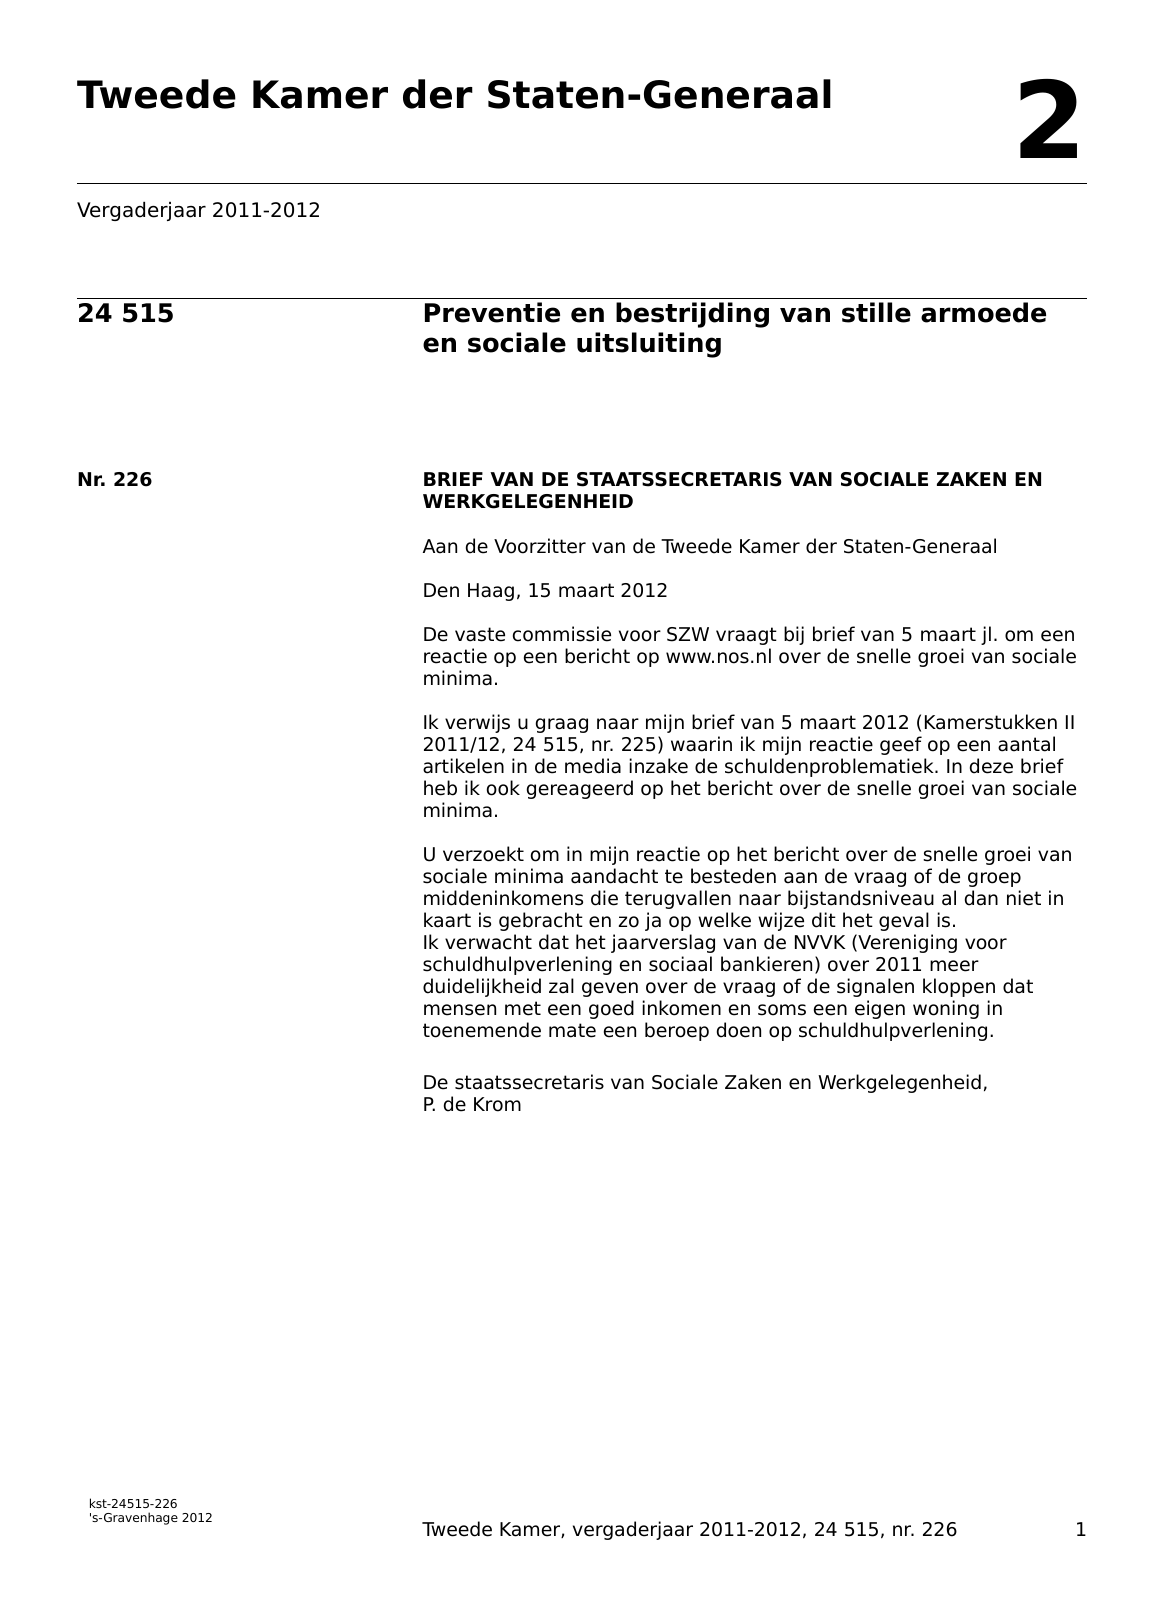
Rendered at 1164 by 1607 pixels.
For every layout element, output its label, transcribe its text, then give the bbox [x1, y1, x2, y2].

subtitle Nr. 226 BRIEF VAN DE STAATSSECRETARIS VAN SOCIALE ZAKEN EN WERKGELEGENHEID [77, 469, 1087, 513]
table_header Tweede Kamer der Staten-Generaal [77, 59, 886, 183]
subtitle 24 515 Preventie en bestrijding van stille armoede en sociale uitsluiting [77, 299, 1087, 358]
text 's-Gravenhage 2012 [88, 1511, 323, 1525]
text Ik verwacht dat het jaarverslag van de NVVK (Vereniging voor schuldhulpverlening en sociaal bankieren) over 2011 meer duidelijkheid zal geven over de vraag of de signalen kloppen dat mensen met een goed inkomen en soms een eigen woning in toenemende mate een beroep doen op schuldhulpverlening. [422, 932, 1087, 1042]
text De staatssecretaris van Sociale Zaken en Werkgelegenheid, P. de Krom [422, 1072, 1087, 1116]
text De vaste commissie voor SZW vraagt bij brief van 5 maart jl. om een reactie op een bericht op www.nos.nl over de snelle groei van sociale minima. [422, 624, 1087, 690]
text Ik verwijs u graag naar mijn brief van 5 maart 2012 (Kamerstukken II 2011/12, 24 515, nr. 225) waarin ik mijn reactie geef op een aantal artikelen in de media inzake de schuldenproblematiek. In deze brief heb ik ook gereageerd op het bericht over de snelle groei van sociale minima. [422, 712, 1087, 822]
text kst-24515-226 [88, 1497, 323, 1511]
table_cell Vergaderjaar 2011-2012 [77, 184, 1087, 298]
text U verzoekt om in mijn reactie op het bericht over de snelle groei van sociale minima aandacht te besteden aan de vraag of de groep middeninkomens die terugvallen naar bijstandsniveau al dan niet in kaart is gebracht en zo ja op welke wijze dit het geval is. [422, 844, 1087, 932]
text Den Haag, 15 maart 2012 [422, 580, 1087, 602]
text Aan de Voorzitter van de Tweede Kamer der Staten-Generaal [422, 536, 1087, 557]
table_header 2 [886, 59, 1087, 183]
